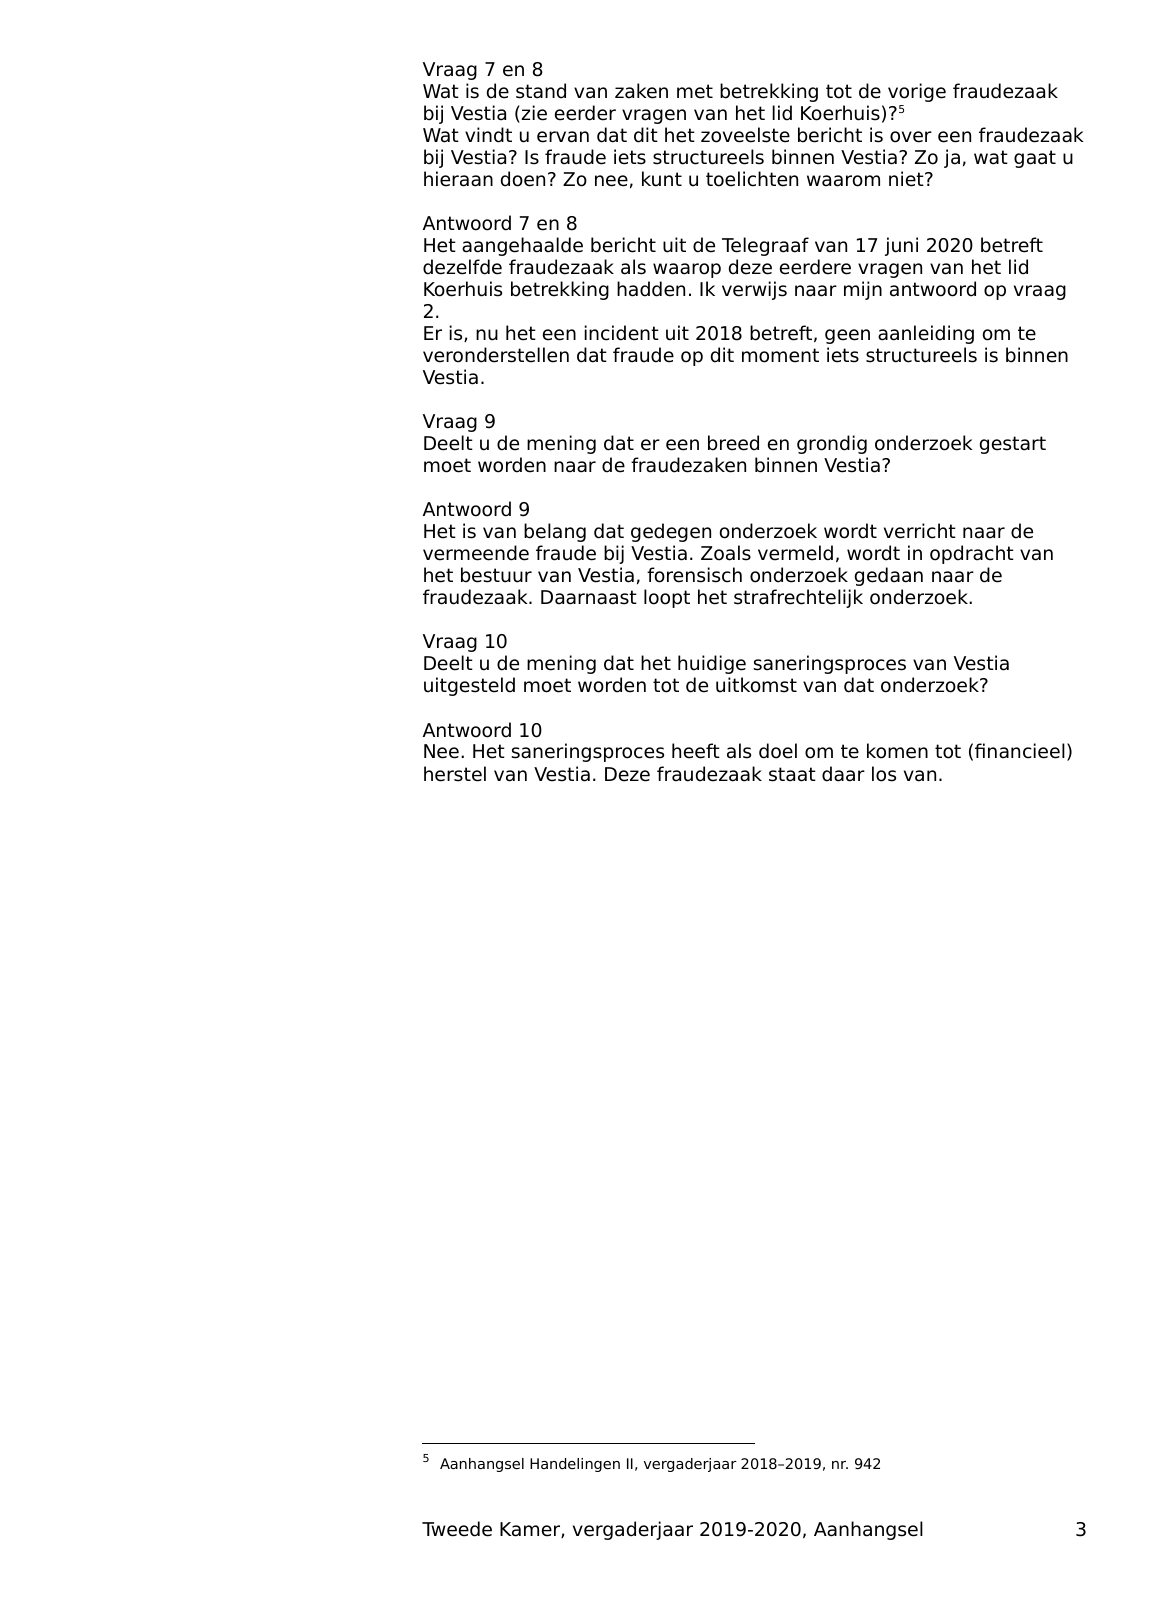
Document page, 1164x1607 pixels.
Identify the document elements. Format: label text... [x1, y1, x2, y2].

text Aanhangsel Handelingen II, vergaderjaar 2018–2019, nr. 942 [422, 1452, 1087, 1474]
text Het aangehaalde bericht uit de Telegraaf van 17 juni 2020 betreft dezelfde fraudezaak als waarop deze eerdere vragen van het lid Koerhuis betrekking hadden. Ik verwijs naar mijn antwoord op vraag 2. [422, 235, 1087, 323]
text Het is van belang dat gedegen onderzoek wordt verricht naar de vermeende fraude bij Vestia. Zoals vermeld, wordt in opdracht van het bestuur van Vestia, forensisch onderzoek gedaan naar de fraudezaak. Daarnaast loopt het strafrechtelijk onderzoek. [422, 521, 1087, 609]
text Vraag 10 [422, 631, 1087, 653]
text Deelt u de mening dat het huidige saneringsproces van Vestia uitgesteld moet worden tot de uitkomst van dat onderzoek? [422, 653, 1087, 697]
text Antwoord 9 [422, 499, 1087, 521]
text Deelt u de mening dat er een breed en grondig onderzoek gestart moet worden naar de fraudezaken binnen Vestia? [422, 433, 1087, 477]
text Antwoord 7 en 8 [422, 213, 1087, 235]
text Antwoord 10 [422, 719, 1087, 741]
text Nee. Het saneringsproces heeft als doel om te komen tot (financieel) herstel van Vestia. Deze fraudezaak staat daar los van. [422, 741, 1087, 785]
text Wat is de stand van zaken met betrekking tot de vorige fraudezaak bij Vestia (zie eerder vragen van het lid Koerhuis)? [422, 81, 1087, 125]
text Vraag 7 en 8 [422, 59, 1087, 81]
text Vraag 9 [422, 411, 1087, 433]
text Er is, nu het een incident uit 2018 betreft, geen aanleiding om te veronderstellen dat fraude op dit moment iets structureels is binnen Vestia. [422, 323, 1087, 389]
text Wat vindt u ervan dat dit het zoveelste bericht is over een fraudezaak bij Vestia? Is fraude iets structureels binnen Vestia? Zo ja, wat gaat u hieraan doen? Zo nee, kunt u toelichten waarom niet? [422, 125, 1087, 191]
